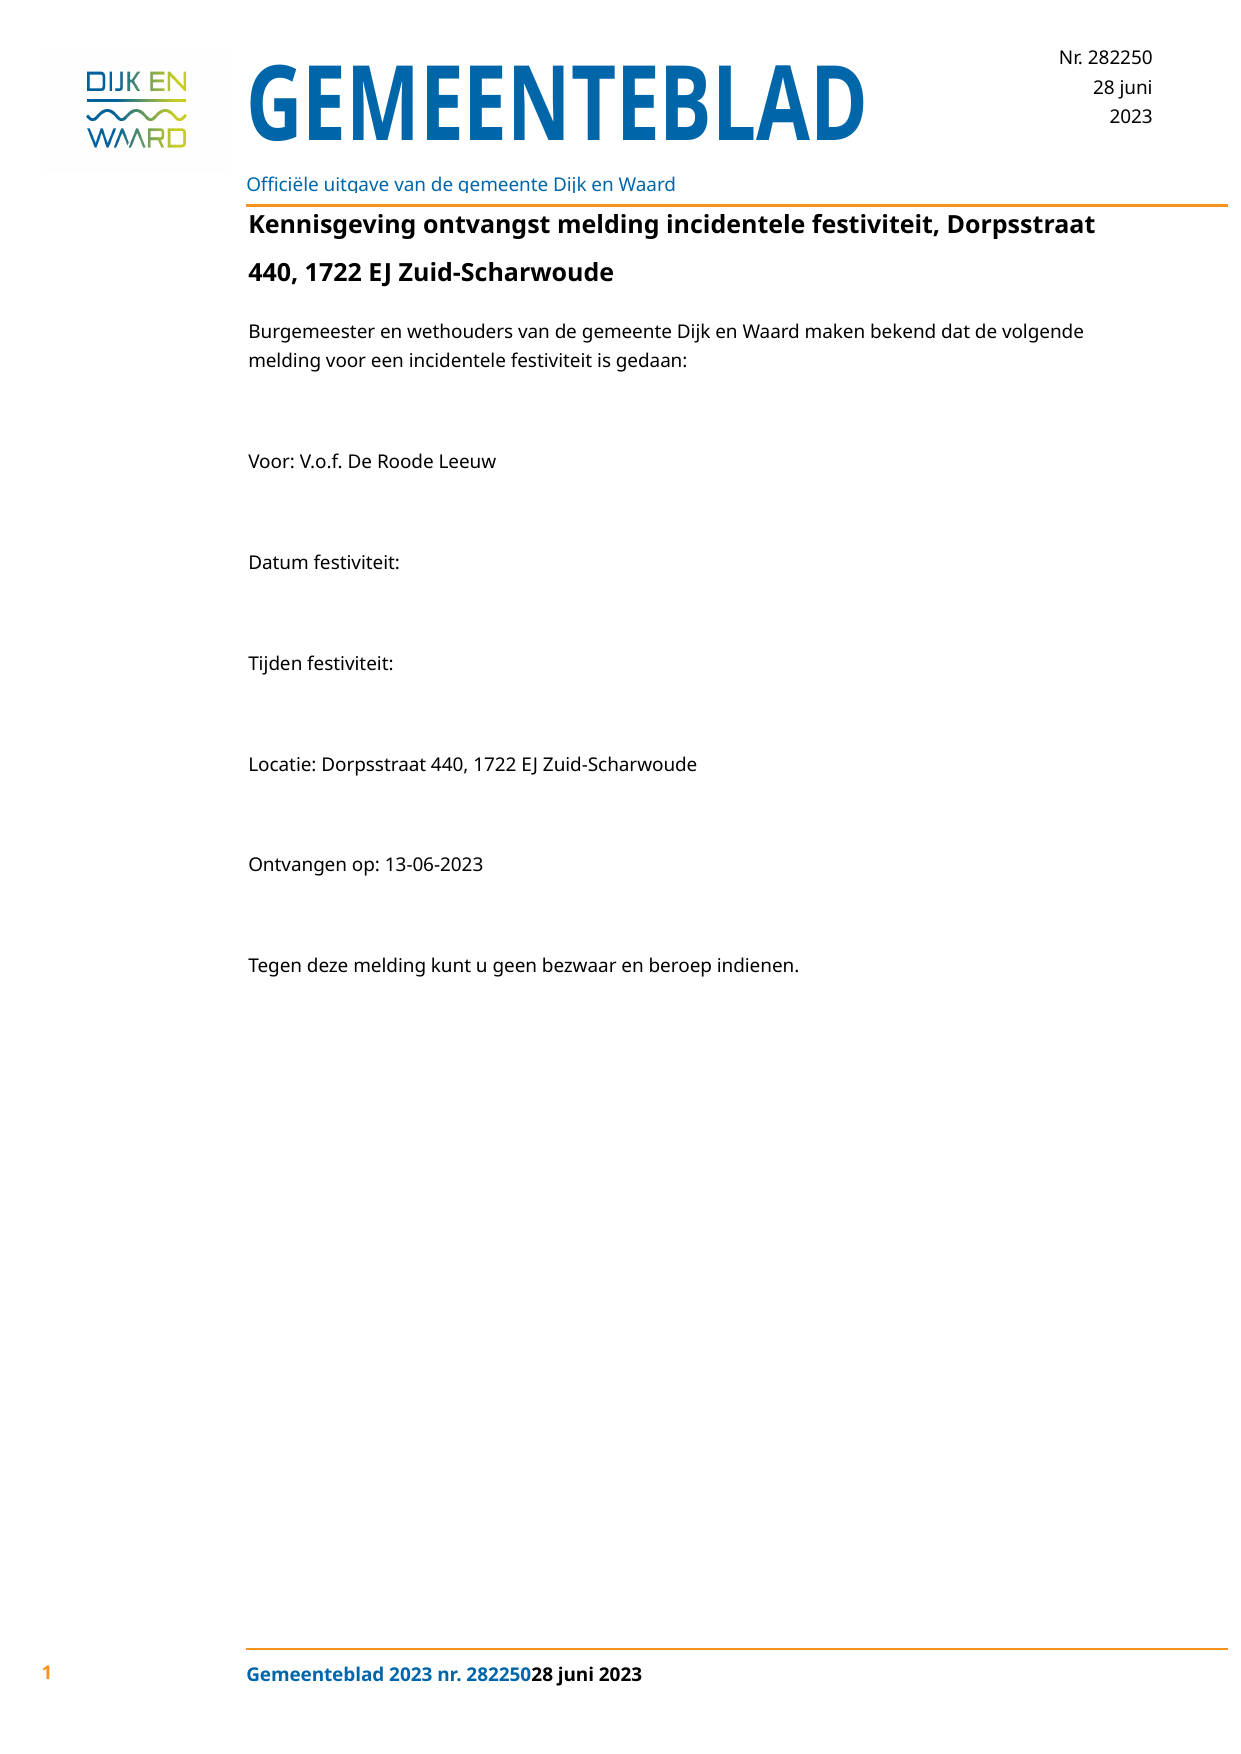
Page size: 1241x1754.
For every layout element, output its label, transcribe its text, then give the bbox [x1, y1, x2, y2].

text Kennisgeving ontvangst melding incidentele festiviteit, Dorpsstraat 440, 1722 EJ Zuid-Scharwoude [248, 207, 1152, 288]
picture [41, 47, 231, 172]
text Burgemeester en wethouders van de gemeente Dijk en Waard maken bekend dat de volgende melding voor een incidentele festiviteit is gedaan: [248, 318, 1152, 373]
text Ontvangen op: 13-06-2023 [248, 852, 1152, 877]
text Datum festiviteit: [248, 549, 1152, 575]
text Voor: V.o.f. De Roode Leeuw [248, 448, 1152, 474]
text Locatie: Dorpsstraat 440, 1722 EJ Zuid-Scharwoude [248, 751, 1152, 777]
text Tijden festiviteit: [248, 650, 1152, 676]
text Tegen deze melding kunt u geen bezwaar en beroep indienen. [248, 952, 1152, 978]
